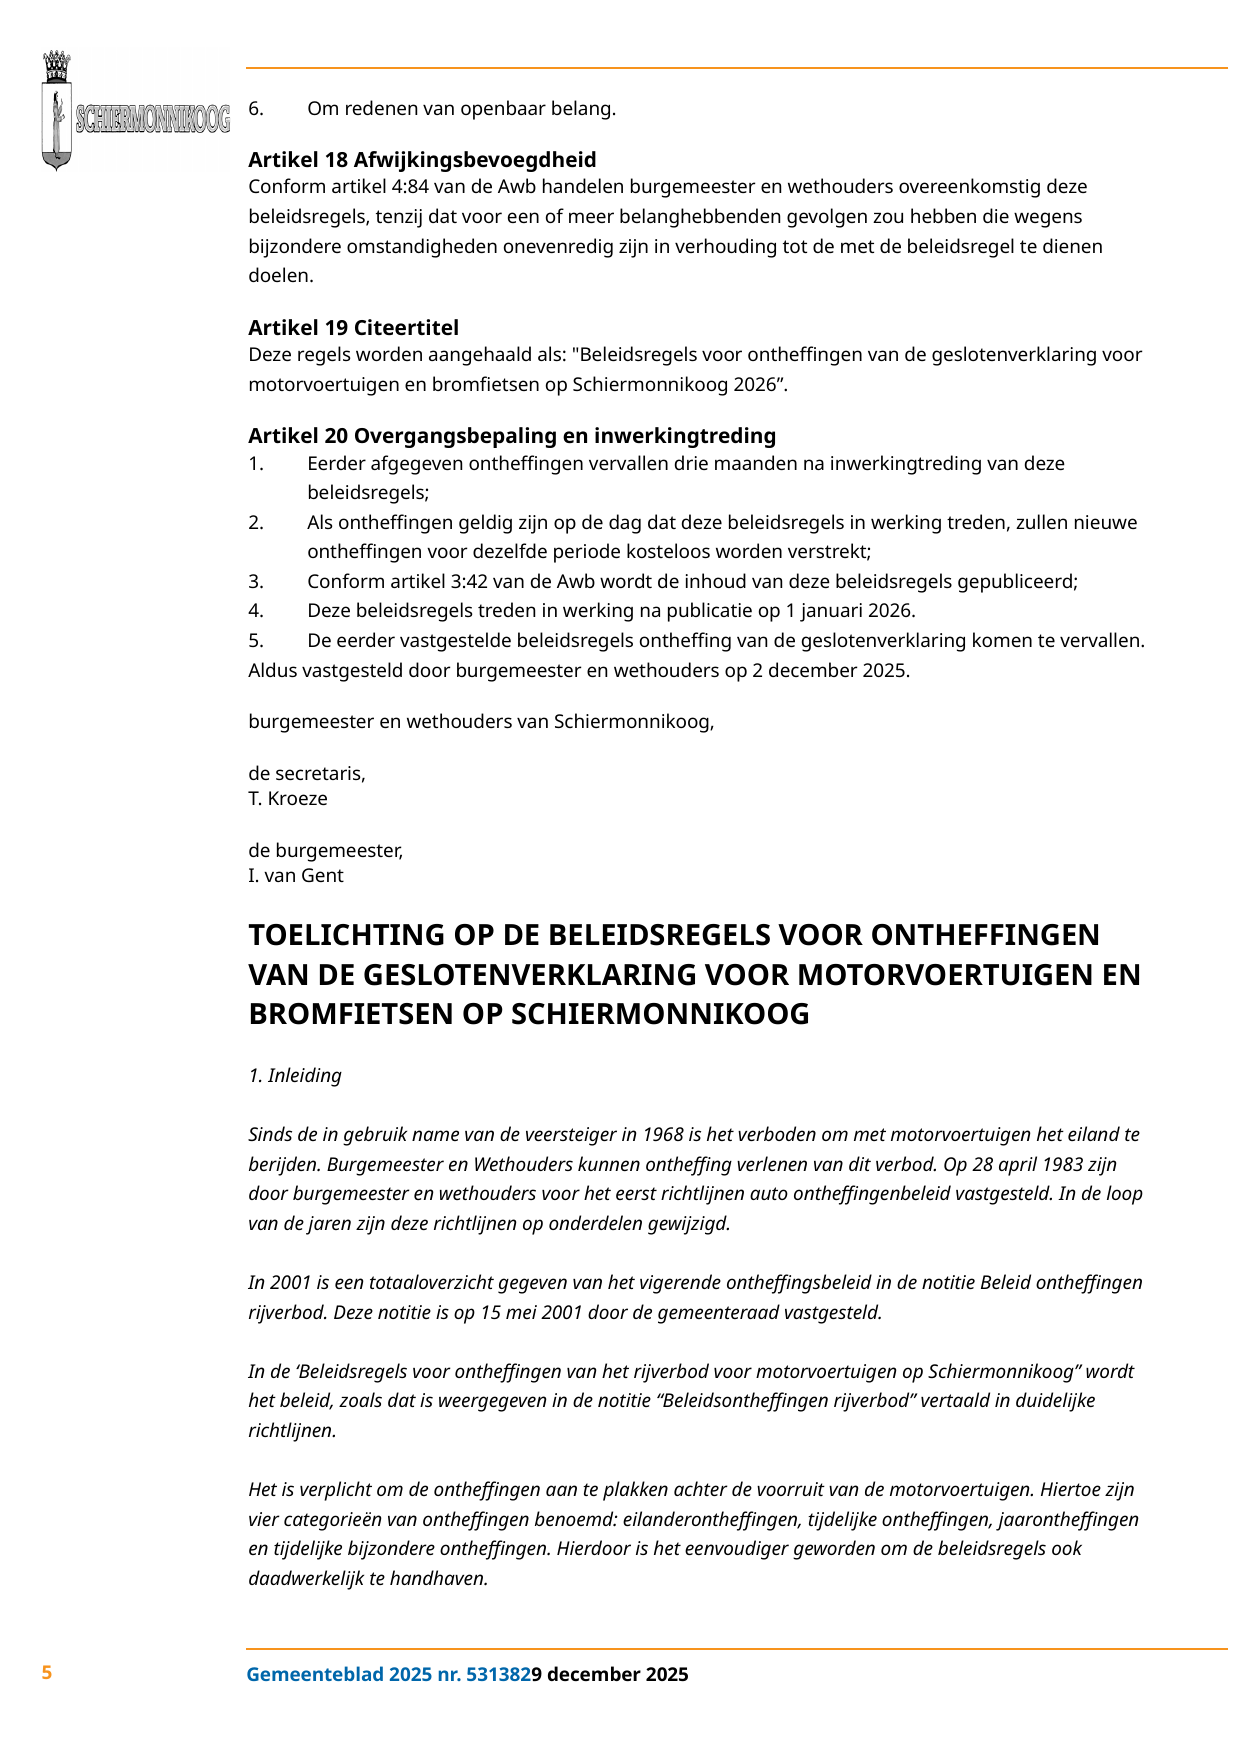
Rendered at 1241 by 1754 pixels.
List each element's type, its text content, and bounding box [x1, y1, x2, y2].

list Deze beleidsregels treden in werking na publicatie op 1 januari 2026. [248, 598, 1152, 623]
text Deze regels worden aangehaald als: "Beleidsregels voor ontheffingen van de geslotenverklaring voor motorvoertuigen en bromfietsen op Schiermonnikoog 2026”. [248, 341, 1152, 397]
text I. van Gent [248, 863, 1152, 888]
text Aldus vastgesteld door burgemeester en wethouders op 2 december 2025. [248, 657, 1152, 682]
text Artikel 19 Citeertitel [248, 313, 1152, 341]
list Conform artikel 3:42 van de Awb wordt de inhoud van deze beleidsregels gepubliceerd; [248, 568, 1152, 594]
text In 2001 is een totaaloverzicht gegeven van het vigerende ontheffingsbeleid in de notitie Beleid ontheffingen rijverbod. Deze notitie is op 15 mei 2001 door de gemeenteraad vastgesteld. [248, 1269, 1152, 1325]
list Om redenen van openbaar belang. [248, 95, 1152, 121]
text Artikel 20 Overgangsbepaling en inwerkingtreding [248, 421, 1152, 450]
list Eerder afgegeven ontheffingen vervallen drie maanden na inwerkingtreding van deze beleidsregels; [248, 450, 1152, 505]
list De eerder vastgestelde beleidsregels ontheffing van de geslotenverklaring komen te vervallen. [248, 627, 1152, 653]
text Het is verplicht om de ontheffingen aan te plakken achter de voorruit van de motorvoertuigen. Hiertoe zijn vier categorieën van ontheffingen benoemd: eilanderontheffingen, tijdelijke ontheffingen, jaarontheffingen en tijdelijke bijzondere ontheffingen. Hierdoor is het eenvoudiger geworden om de beleidsregels ook daadwerkelijk te handhaven. [248, 1476, 1152, 1591]
text burgemeester en wethouders van Schiermonnikoog, [248, 708, 1152, 734]
text Artikel 18 Afwijkingsbevoegdheid [248, 145, 1152, 174]
text TOELICHTING OP DE BELEIDSREGELS VOOR ONTHEFFINGEN VAN DE GESLOTENVERKLARING VOOR MOTORVOERTUIGEN EN BROMFIETSEN OP SCHIERMONNIKOOG [248, 914, 1152, 1033]
text Sinds de in gebruik name van de veersteiger in 1968 is het verboden om met motorvoertuigen het eiland te berijden. Burgemeester en Wethouders kunnen ontheffing verlenen van dit verbod. Op 28 april 1983 zijn door burgemeester en wethouders voor het eerst richtlijnen auto ontheffingenbeleid vastgesteld. In de loop van de jaren zijn deze richtlijnen op onderdelen gewijzigd. [248, 1121, 1152, 1236]
text Conform artikel 4:84 van de Awb handelen burgemeester en wethouders overeenkomstig deze beleidsregels, tenzij dat voor een of meer belanghebbenden gevolgen zou hebben die wegens bijzondere omstandigheden onevenredig zijn in verhouding tot de met de beleidsregel te dienen doelen. [248, 174, 1152, 288]
text 1. Inleiding [248, 1062, 1152, 1088]
text T. Kroeze [248, 785, 1152, 811]
text In de ‘Beleidsregels voor ontheffingen van het rijverbod voor motorvoertuigen op Schiermonnikoog” wordt het beleid, zoals dat is weergegeven in de notitie “Beleidsontheffingen rijverbod” vertaald in duidelijke richtlijnen. [248, 1358, 1152, 1443]
text de secretaris, [248, 760, 1152, 785]
picture [41, 47, 231, 172]
text de burgemeester, [248, 837, 1152, 863]
list Als ontheffingen geldig zijn op de dag dat deze beleidsregels in werking treden, zullen nieuwe ontheffingen voor dezelfde periode kosteloos worden verstrekt; [248, 509, 1152, 564]
